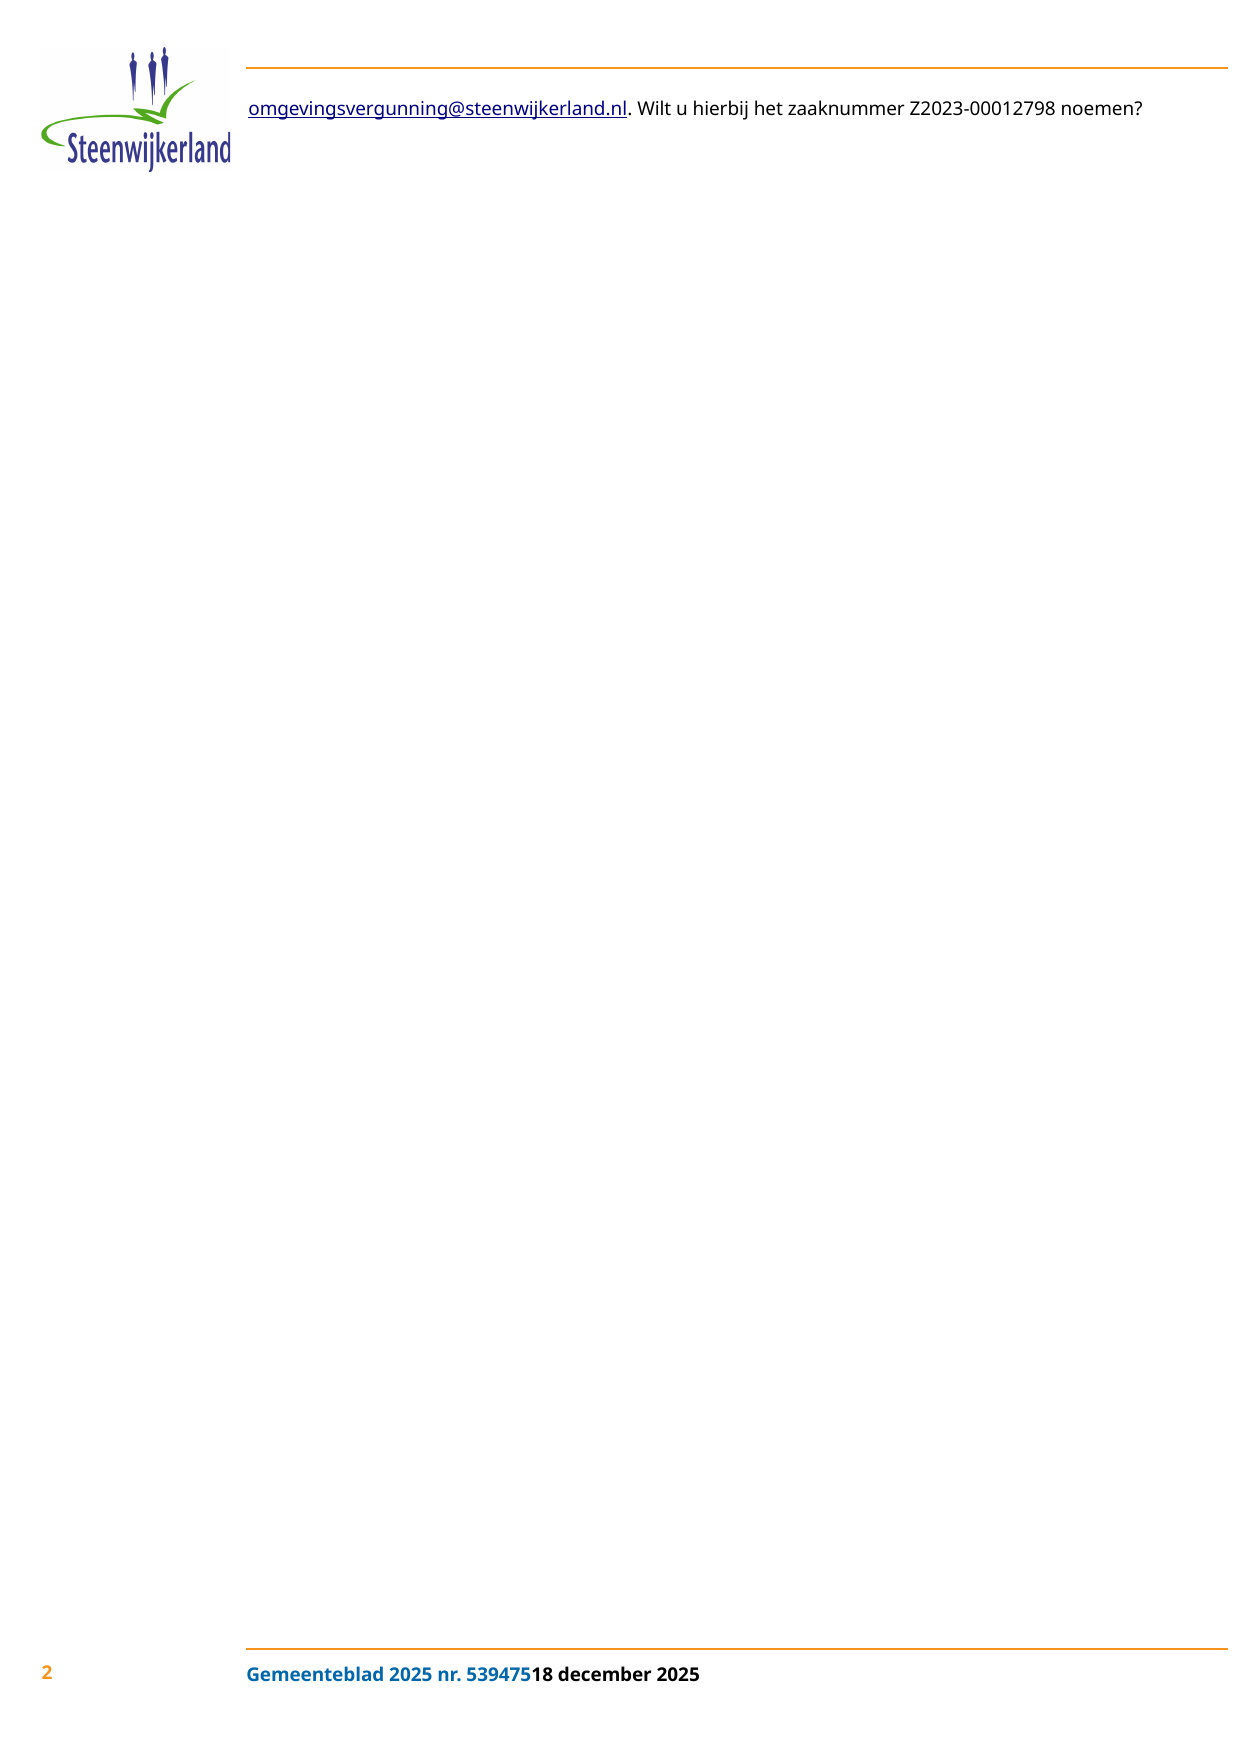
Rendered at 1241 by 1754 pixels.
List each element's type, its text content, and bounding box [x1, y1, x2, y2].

picture [41, 47, 231, 172]
text omgevingsvergunning@steenwijkerland.nl. Wilt u hierbij het zaaknummer Z2023-00012798 noemen? [248, 95, 1152, 121]
